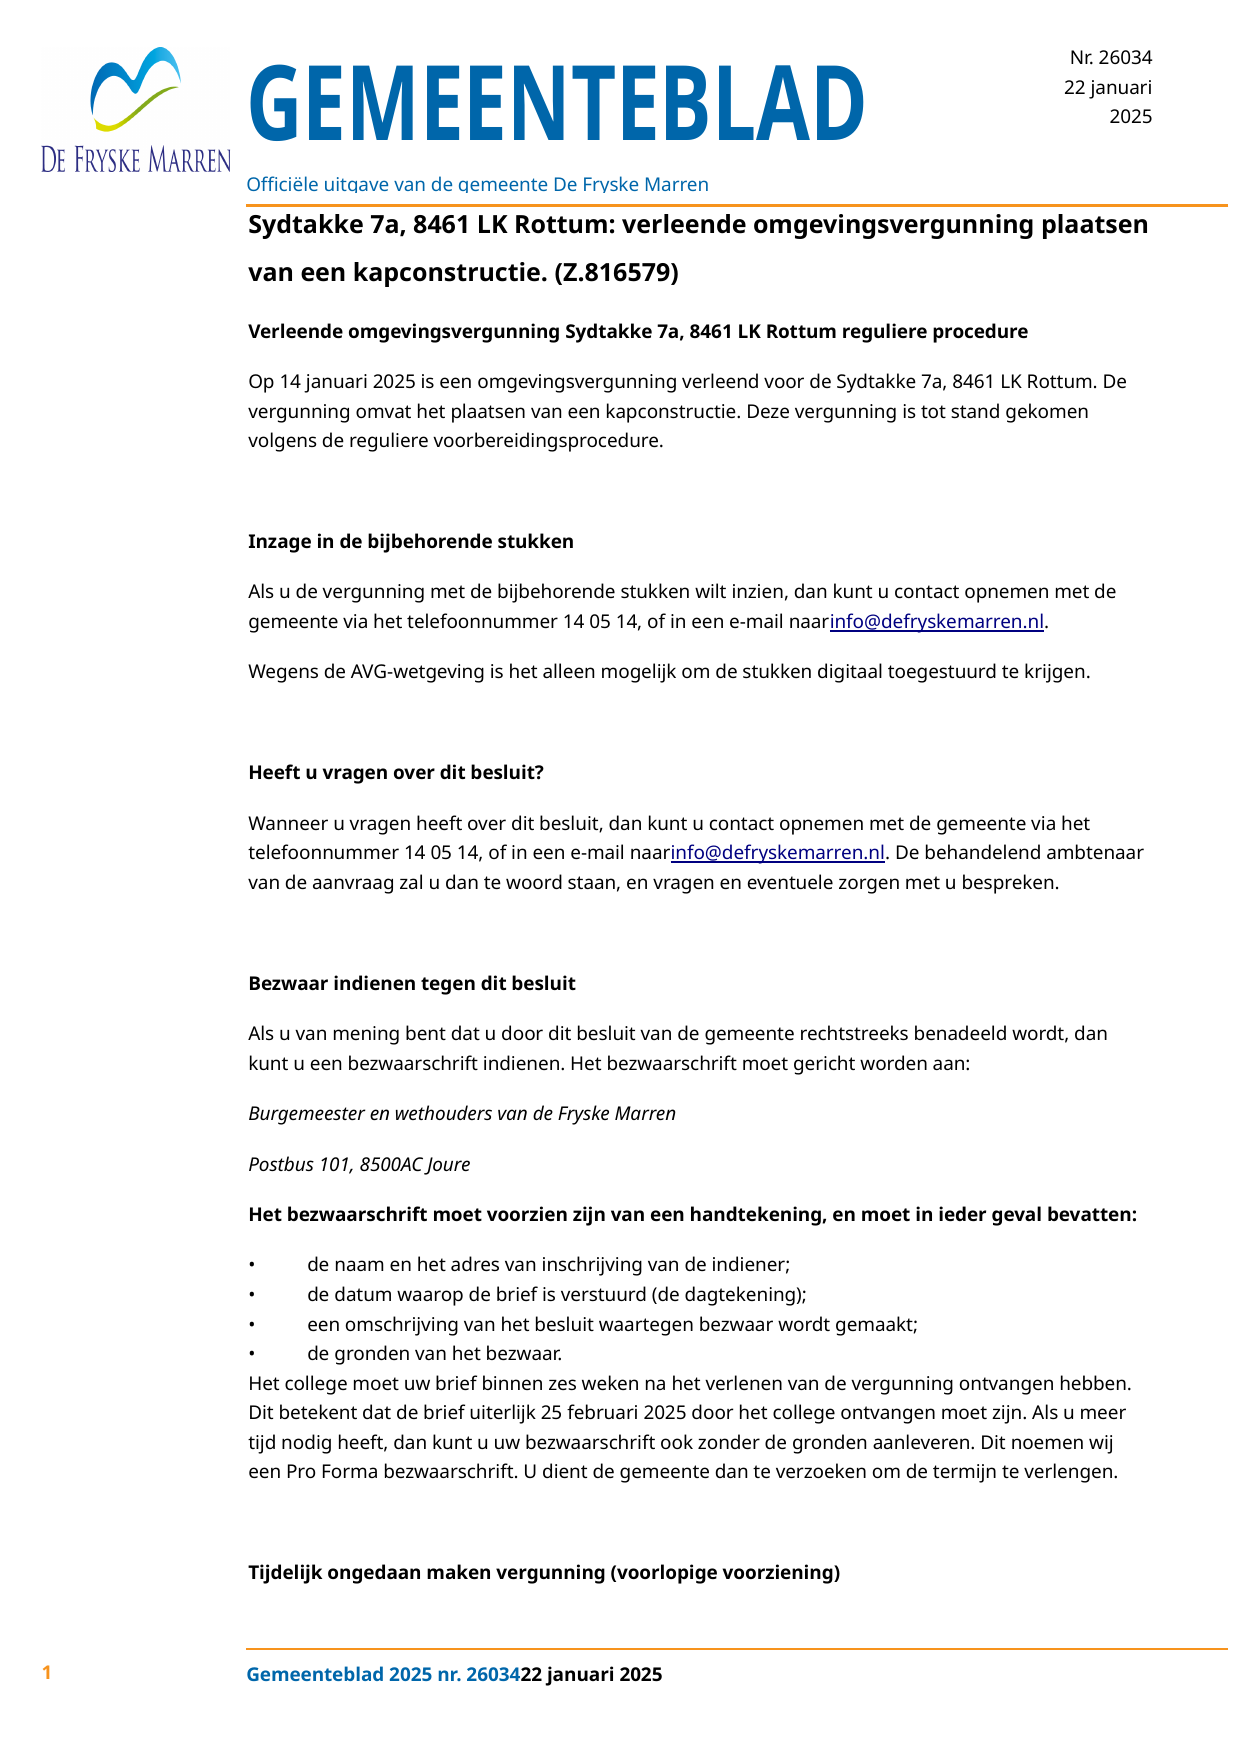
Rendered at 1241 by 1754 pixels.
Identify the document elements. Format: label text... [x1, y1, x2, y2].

list de naam en het adres van inschrijving van de indiener; [248, 1252, 1152, 1277]
text Inzage in de bijbehorende stukken [248, 528, 1152, 554]
text Postbus 101, 8500AC Joure [248, 1151, 1152, 1177]
text Wanneer u vragen heeft over dit besluit, dan kunt u contact opnemen met de gemeente via het telefoonnummer 14 05 14, of in een e-mail naarinfo@defryskemarren.nl. De behandelend ambtenaar van de aanvraag zal u dan te woord staan, en vragen en eventuele zorgen met u bespreken. [248, 810, 1152, 895]
text Bezwaar indienen tegen dit besluit [248, 970, 1152, 996]
text Tijdelijk ongedaan maken vergunning (voorlopige voorziening) [248, 1559, 1152, 1585]
list een omschrijving van het besluit waartegen bezwaar wordt gemaakt; [248, 1311, 1152, 1337]
text Het bezwaarschrift moet voorzien zijn van een handtekening, en moet in ieder geval bevatten: [248, 1201, 1152, 1227]
text Heeft u vragen over dit besluit? [248, 759, 1152, 785]
text Op 14 januari 2025 is een omgevingsvergunning verleend voor de Sydtakke 7a, 8461 LK Rottum. De vergunning omvat het plaatsen van een kapconstructie. Deze vergunning is tot stand gekomen volgens de reguliere voorbereidingsprocedure. [248, 368, 1152, 453]
picture [41, 47, 231, 172]
list de gronden van het bezwaar. [248, 1340, 1152, 1366]
text Burgemeester en wethouders van de Fryske Marren [248, 1100, 1152, 1126]
list de datum waarop de brief is verstuurd (de dagtekening); [248, 1281, 1152, 1307]
text Sydtakke 7a, 8461 LK Rottum: verleende omgevingsvergunning plaatsen van een kapconstructie. (Z.816579) [248, 207, 1152, 288]
text Verleende omgevingsvergunning Sydtakke 7a, 8461 LK Rottum reguliere procedure [248, 318, 1152, 344]
text Als u van mening bent dat u door dit besluit van de gemeente rechtstreeks benadeeld wordt, dan kunt u een bezwaarschrift indienen. Het bezwaarschrift moet gericht worden aan: [248, 1020, 1152, 1076]
text Wegens de AVG-wetgeving is het alleen mogelijk om de stukken digitaal toegestuurd te krijgen. [248, 659, 1152, 684]
text Als u de vergunning met de bijbehorende stukken wilt inzien, dan kunt u contact opnemen met de gemeente via het telefoonnummer 14 05 14, of in een e-mail naarinfo@defryskemarren.nl. [248, 579, 1152, 634]
text Het college moet uw brief binnen zes weken na het verlenen van de vergunning ontvangen hebben. Dit betekent dat de brief uiterlijk 25 februari 2025 door het college ontvangen moet zijn. Als u meer tijd nodig heeft, dan kunt u uw bezwaarschrift ook zonder de gronden aanleveren. Dit noemen wij een Pro Forma bezwaarschrift. U dient de gemeente dan te verzoeken om de termijn te verlengen. [248, 1370, 1152, 1484]
